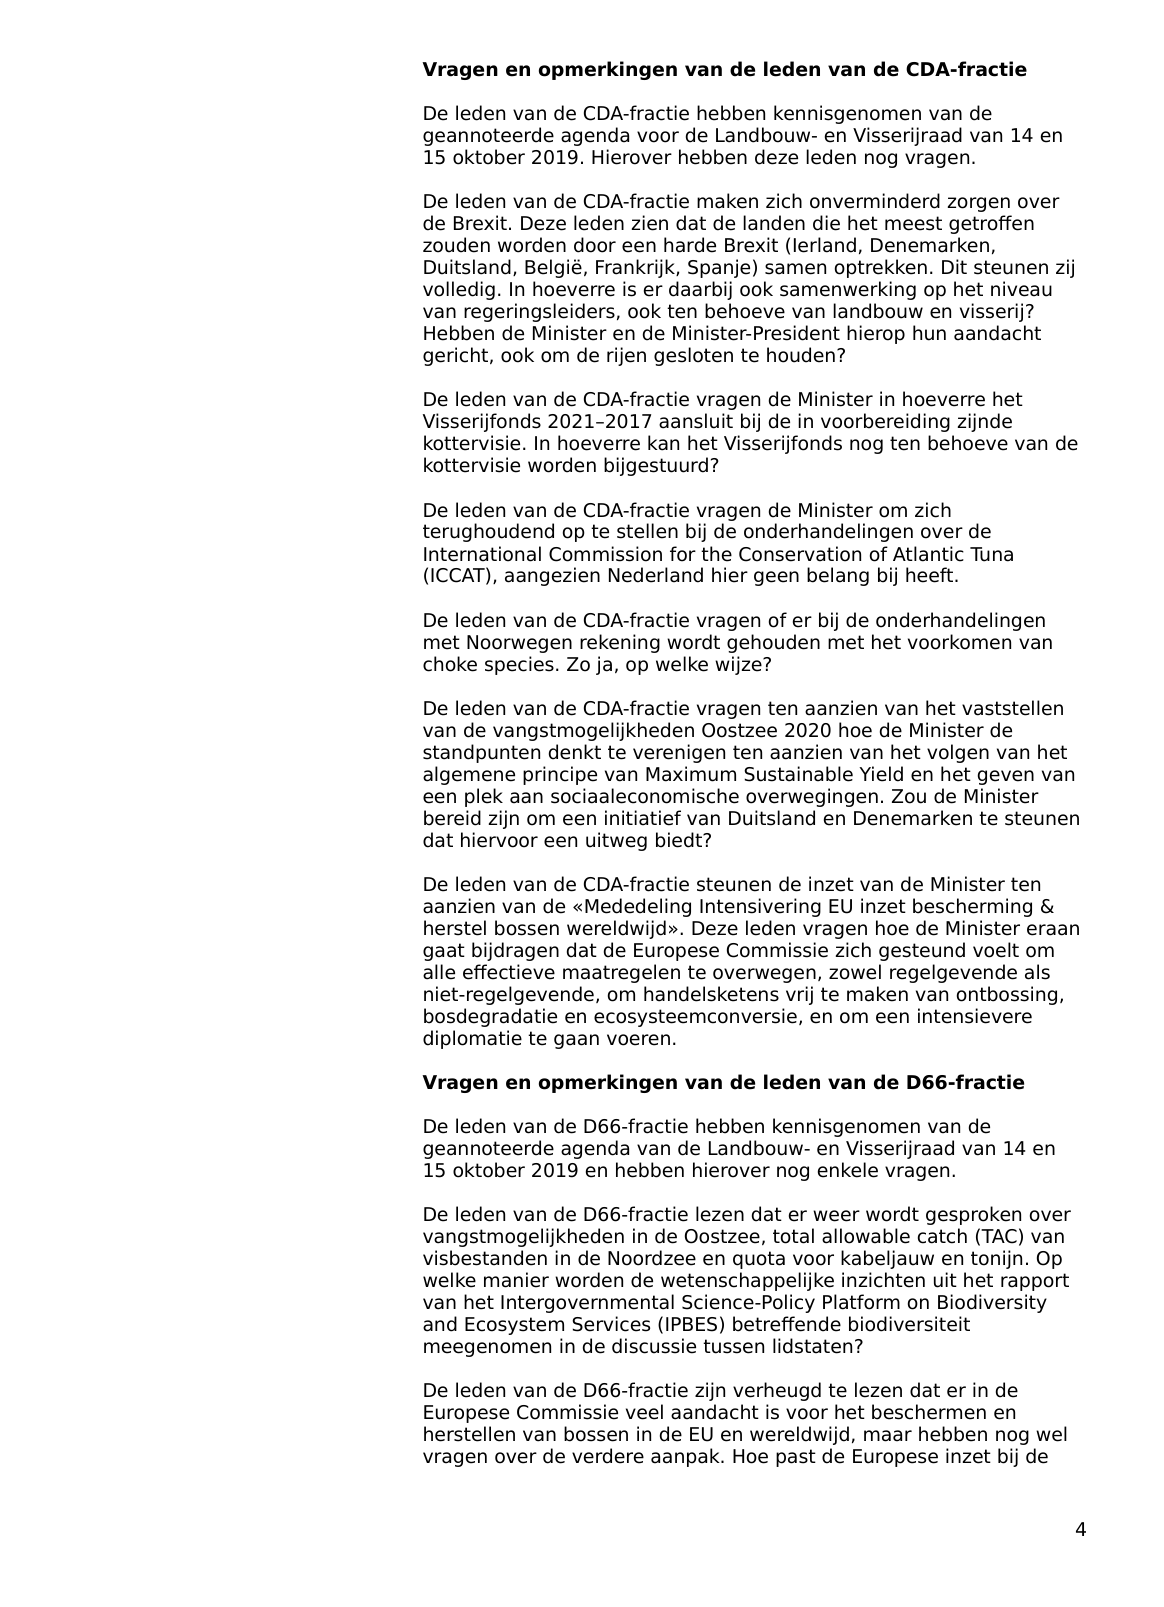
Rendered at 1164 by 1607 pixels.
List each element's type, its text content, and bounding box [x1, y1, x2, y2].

text De leden van de CDA-fractie vragen de Minister in hoeverre het Visserijfonds 2021–2017 aansluit bij de in voorbereiding zijnde kottervisie. In hoeverre kan het Visserijfonds nog ten behoeve van de kottervisie worden bijgestuurd? [422, 389, 1087, 477]
text De leden van de D66-fractie lezen dat er weer wordt gesproken over vangstmogelijkheden in de Oostzee, total allowable catch (TAC) van visbestanden in de Noordzee en quota voor kabeljauw en tonijn. Op welke manier worden de wetenschappelijke inzichten uit het rapport van het Intergovernmental Science-Policy Platform on Biodiversity and Ecosystem Services (IPBES) betreffende biodiversiteit meegenomen in de discussie tussen lidstaten? [422, 1204, 1087, 1358]
text De leden van de CDA-fractie hebben kennisgenomen van de geannoteerde agenda voor de Landbouw- en Visserijraad van 14 en 15 oktober 2019. Hierover hebben deze leden nog vragen. [422, 103, 1087, 169]
text De leden van de CDA-fractie vragen de Minister om zich terughoudend op te stellen bij de onderhandelingen over de International Commission for the Conservation of Atlantic Tuna (ICCAT), aangezien Nederland hier geen belang bij heeft. [422, 499, 1087, 587]
text De leden van de D66-fractie zijn verheugd te lezen dat er in de Europese Commissie veel aandacht is voor het beschermen en herstellen van bossen in de EU en wereldwijd, maar hebben nog wel vragen over de verdere aanpak. Hoe past de Europese inzet bij de [422, 1380, 1087, 1468]
subtitle Vragen en opmerkingen van de leden van de D66-fractie [422, 1072, 1087, 1094]
text De leden van de CDA-fractie maken zich onverminderd zorgen over de Brexit. Deze leden zien dat de landen die het meest getroffen zouden worden door een harde Brexit (Ierland, Denemarken, Duitsland, België, Frankrijk, Spanje) samen optrekken. Dit steunen zij volledig. In hoeverre is er daarbij ook samenwerking op het niveau van regeringsleiders, ook ten behoeve van landbouw en visserij? Hebben de Minister en de Minister-President hierop hun aandacht gericht, ook om de rijen gesloten te houden? [422, 191, 1087, 367]
text De leden van de CDA-fractie vragen of er bij de onderhandelingen met Noorwegen rekening wordt gehouden met het voorkomen van choke species. Zo ja, op welke wijze? [422, 609, 1087, 676]
text De leden van de D66-fractie hebben kennisgenomen van de geannoteerde agenda van de Landbouw- en Visserijraad van 14 en 15 oktober 2019 en hebben hierover nog enkele vragen. [422, 1116, 1087, 1182]
text De leden van de CDA-fractie steunen de inzet van de Minister ten aanzien van de «Mededeling Intensivering EU inzet bescherming & herstel bossen wereldwijd». Deze leden vragen hoe de Minister eraan gaat bijdragen dat de Europese Commissie zich gesteund voelt om alle effectieve maatregelen te overwegen, zowel regelgevende als niet-regelgevende, om handelsketens vrij te maken van ontbossing, bosdegradatie en ecosysteemconversie, en om een intensievere diplomatie te gaan voeren. [422, 874, 1087, 1049]
subtitle Vragen en opmerkingen van de leden van de CDA-fractie [422, 59, 1087, 81]
text De leden van de CDA-fractie vragen ten aanzien van het vaststellen van de vangstmogelijkheden Oostzee 2020 hoe de Minister de standpunten denkt te verenigen ten aanzien van het volgen van het algemene principe van Maximum Sustainable Yield en het geven van een plek aan sociaaleconomische overwegingen. Zou de Minister bereid zijn om een initiatief van Duitsland en Denemarken te steunen dat hiervoor een uitweg biedt? [422, 698, 1087, 852]
